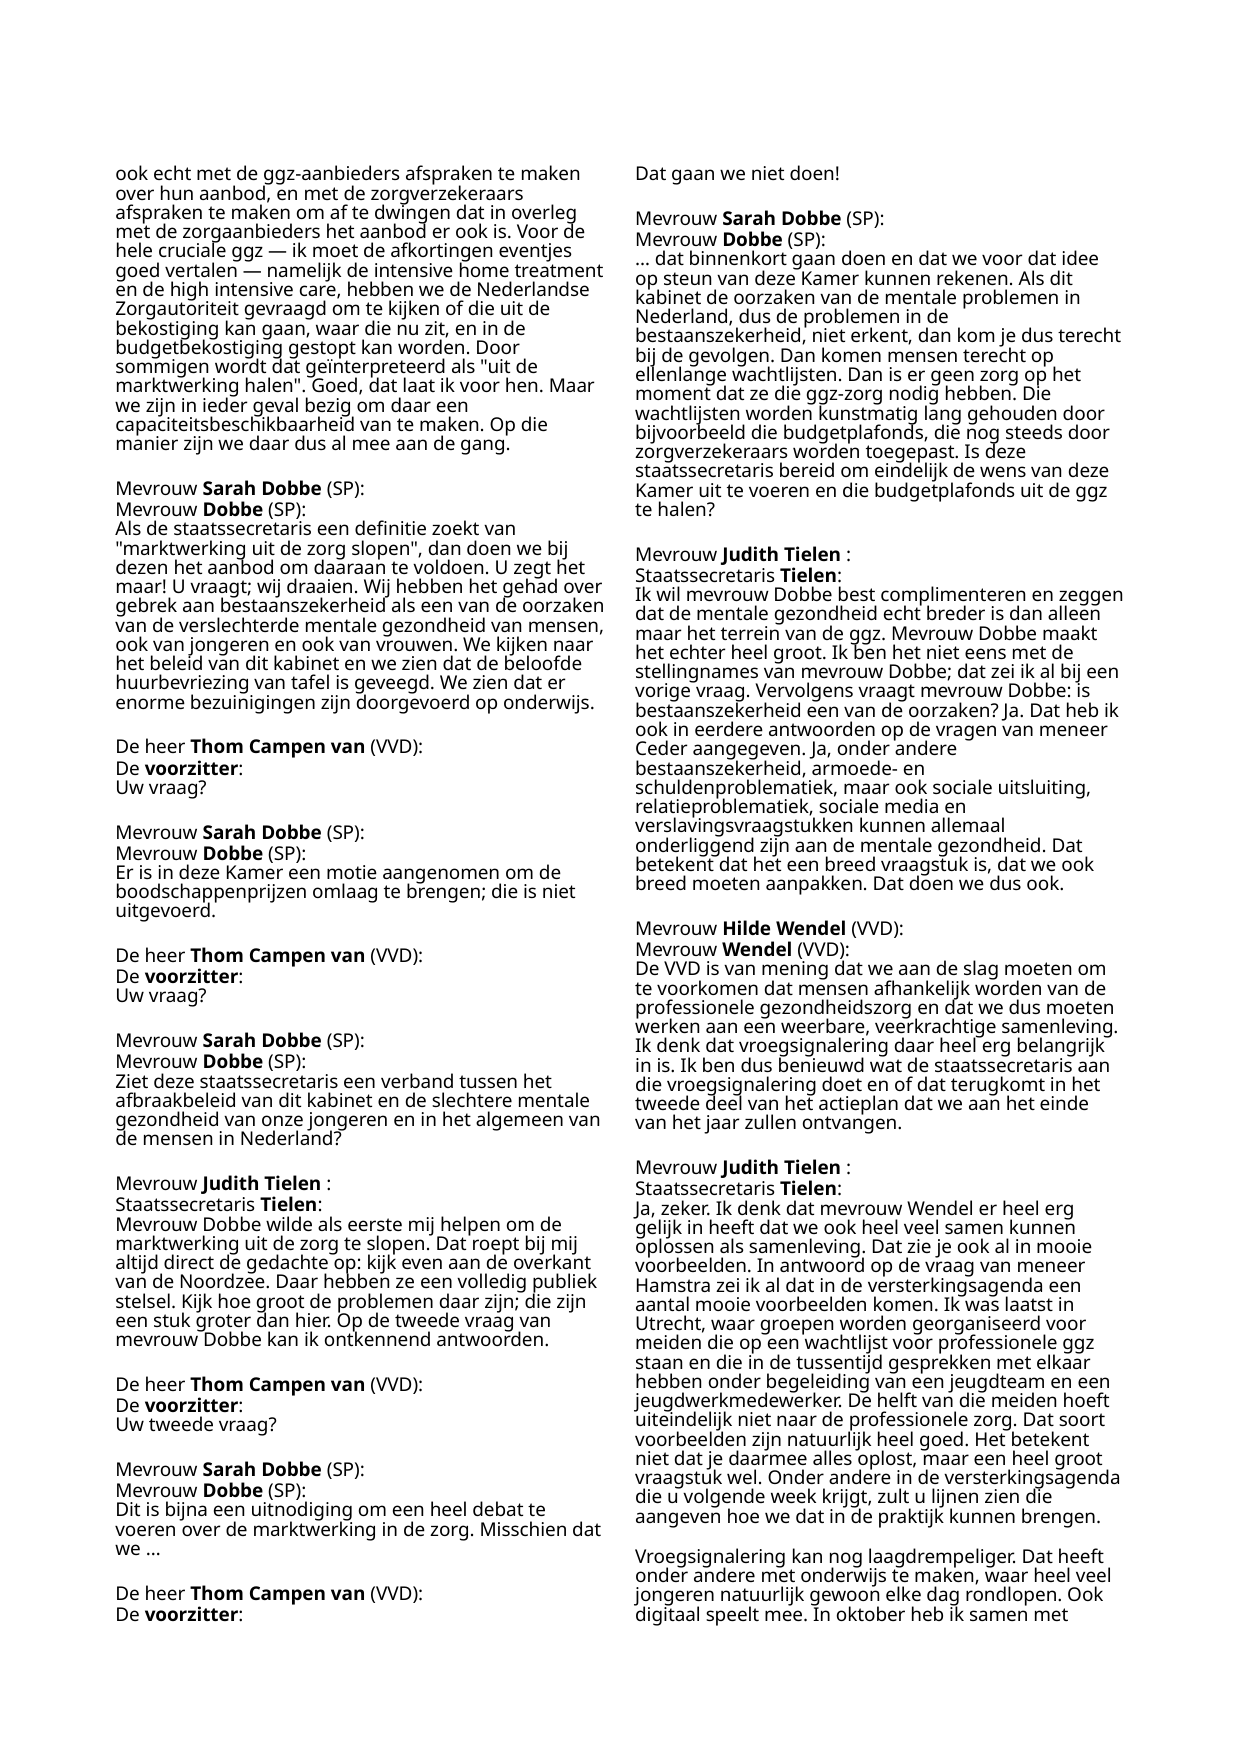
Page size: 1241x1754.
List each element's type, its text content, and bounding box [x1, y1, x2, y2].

text Mevrouw Dobbe (SP): [115, 1053, 605, 1073]
text Ja, zeker. Ik denk dat mevrouw Wendel er heel erg gelijk in heeft dat we ook heel veel samen kunnen oplossen als samenleving. Dat zie je ook al in mooie voorbeelden. In antwoord op de vraag van meneer Hamstra zei ik al dat in de versterkingsagenda een aantal mooie voorbeelden komen. Ik was laatst in Utrecht, waar groepen worden georganiseerd voor meiden die op een wachtlijst voor professionele ggz staan en die in de tussentijd gesprekken met elkaar hebben onder begeleiding van een jeugdteam en een jeugdwerkmedewerker. De helft van die meiden hoeft uiteindelijk niet naar de professionele zorg. Dat soort voorbeelden zijn natuurlijk heel goed. Het betekent niet dat je daarmee alles oplost, maar een heel groot vraagstuk wel. Onder andere in de versterkingsagenda die u volgende week krijgt, zult u lijnen zien die aangeven hoe we dat in de praktijk kunnen brengen. [635, 1199, 1125, 1527]
text Mevrouw Judith Tielen : [635, 541, 1125, 567]
text Ziet deze staatssecretaris een verband tussen het afbraakbeleid van dit kabinet en de slechtere mentale gezondheid van onze jongeren en in het algemeen van de mensen in Nederland? [115, 1073, 605, 1150]
text Mevrouw Dobbe (SP): [115, 501, 605, 520]
text De heer Thom Campen van (VVD): [115, 1580, 605, 1606]
text … dat binnenkort gaan doen en dat we voor dat idee op steun van deze Kamer kunnen rekenen. Als dit kabinet de oorzaken van de mentale problemen in Nederland, dus de problemen in de bestaanszekerheid, niet erkent, dan kom je dus terecht bij de gevolgen. Dan komen mensen terecht op ellenlange wachtlijsten. Dan is er geen zorg op het moment dat ze die ggz-zorg nodig hebben. Die wachtlijsten worden kunstmatig lang gehouden door bijvoorbeeld die budgetplafonds, die nog steeds door zorgverzekeraars worden toegepast. Is deze staatssecretaris bereid om eindelijk de wens van deze Kamer uit te voeren en die budgetplafonds uit de ggz te halen? [635, 250, 1125, 520]
text Ik wil mevrouw Dobbe best complimenteren en zeggen dat de mentale gezondheid echt breder is dan alleen maar het terrein van de ggz. Mevrouw Dobbe maakt het echter heel groot. Ik ben het niet eens met de stellingnames van mevrouw Dobbe; dat zei ik al bij een vorige vraag. Vervolgens vraagt mevrouw Dobbe: is bestaanszekerheid een van de oorzaken? Ja. Dat heb ik ook in eerdere antwoorden op de vragen van meneer Ceder aangegeven. Ja, onder andere bestaanszekerheid, armoede- en schuldenproblematiek, maar ook sociale uitsluiting, relatieproblematiek, sociale media en verslavingsvraagstukken kunnen allemaal onderliggend zijn aan de mentale gezondheid. Dat betekent dat het een breed vraagstuk is, dat we ook breed moeten aanpakken. Dat doen we dus ook. [635, 586, 1125, 894]
text Mevrouw Judith Tielen : [635, 1154, 1125, 1180]
text Staatssecretaris Tielen: [635, 1180, 1125, 1199]
text Staatssecretaris Tielen: [115, 1196, 605, 1216]
text Mevrouw Sarah Dobbe (SP): [635, 205, 1125, 231]
text Mevrouw Dobbe wilde als eerste mij helpen om de marktwerking uit de zorg te slopen. Dat roept bij mij altijd direct de gedachte op: kijk even aan de overkant van de Noordzee. Daar hebben ze een volledig publiek stelsel. Kijk hoe groot de problemen daar zijn; die zijn een stuk groter dan hier. Op de tweede vraag van mevrouw Dobbe kan ik ontkennend antwoorden. [115, 1216, 605, 1350]
text De voorzitter: [115, 1397, 605, 1416]
text Mevrouw Wendel (VVD): [635, 941, 1125, 960]
text Vroegsignalering kan nog laagdrempeliger. Dat heeft onder andere met onderwijs te maken, waar heel veel jongeren natuurlijk gewoon elke dag rondlopen. Ook digitaal speelt mee. In oktober heb ik samen met [635, 1548, 1125, 1625]
text Er is in deze Kamer een motie aangenomen om de boodschappenprijzen omlaag te brengen; die is niet uitgevoerd. [115, 864, 605, 922]
text Mevrouw Dobbe (SP): [115, 844, 605, 864]
text De voorzitter: [115, 1606, 605, 1625]
text Mevrouw Sarah Dobbe (SP): [115, 1028, 605, 1053]
text De VVD is van mening dat we aan de slag moeten om te voorkomen dat mensen afhankelijk worden van de professionele gezondheidszorg en dat we dus moeten werken aan een weerbare, veerkrachtige samenleving. Ik denk dat vroegsignalering daar heel erg belangrijk in is. Ik ben dus benieuwd wat de staatssecretaris aan die vroegsignalering doet en of dat terugkomt in het tweede deel van het actieplan dat we aan het einde van het jaar zullen ontvangen. [635, 960, 1125, 1134]
text Staatssecretaris Tielen: [635, 567, 1125, 586]
text Uw vraag? [115, 779, 605, 798]
text Mevrouw Sarah Dobbe (SP): [115, 475, 605, 501]
text De heer Thom Campen van (VVD): [115, 1371, 605, 1397]
text De heer Thom Campen van (VVD): [115, 942, 605, 968]
text Mevrouw Dobbe (SP): [115, 1482, 605, 1501]
text De voorzitter: [115, 968, 605, 987]
text De heer Thom Campen van (VVD): [115, 734, 605, 759]
text Mevrouw Sarah Dobbe (SP): [115, 819, 605, 844]
text Mevrouw Hilde Wendel (VVD): [635, 915, 1125, 941]
text ook echt met de ggz-aanbieders afspraken te maken over hun aanbod, en met de zorgverzekeraars afspraken te maken om af te dwingen dat in overleg met de zorgaanbieders het aanbod er ook is. Voor de hele cruciale ggz — ik moet de afkortingen eventjes goed vertalen — namelijk de intensive home treatment en de high intensive care, hebben we de Nederlandse Zorgautoriteit gevraagd om te kijken of die uit de bekostiging kan gaan, waar die nu zit, en in de budgetbekostiging gestopt kan worden. Door sommigen wordt dat geïnterpreteerd als "uit de marktwerking halen". Goed, dat laat ik voor hen. Maar we zijn in ieder geval bezig om daar een capaciteitsbeschikbaarheid van te maken. Op die manier zijn we daar dus al mee aan de gang. [115, 165, 605, 454]
text Dit is bijna een uitnodiging om een heel debat te voeren over de marktwerking in de zorg. Misschien dat we … [115, 1501, 605, 1559]
text Uw tweede vraag? [115, 1416, 605, 1436]
text Mevrouw Sarah Dobbe (SP): [115, 1456, 605, 1482]
text Als de staatssecretaris een definitie zoekt van "marktwerking uit de zorg slopen", dan doen we bij dezen het aanbod om daaraan te voldoen. U zegt het maar! U vraagt; wij draaien. Wij hebben het gehad over gebrek aan bestaanszekerheid als een van de oorzaken van de verslechterde mentale gezondheid van mensen, ook van jongeren en ook van vrouwen. We kijken naar het beleid van dit kabinet en we zien dat de beloofde huurbevriezing van tafel is geveegd. We zien dat er enorme bezuinigingen zijn doorgevoerd op onderwijs. [115, 520, 605, 713]
text Uw vraag? [115, 987, 605, 1007]
text Mevrouw Judith Tielen : [115, 1171, 605, 1196]
text De voorzitter: [115, 759, 605, 779]
text Dat gaan we niet doen! [635, 165, 1125, 184]
text Mevrouw Dobbe (SP): [635, 231, 1125, 250]
